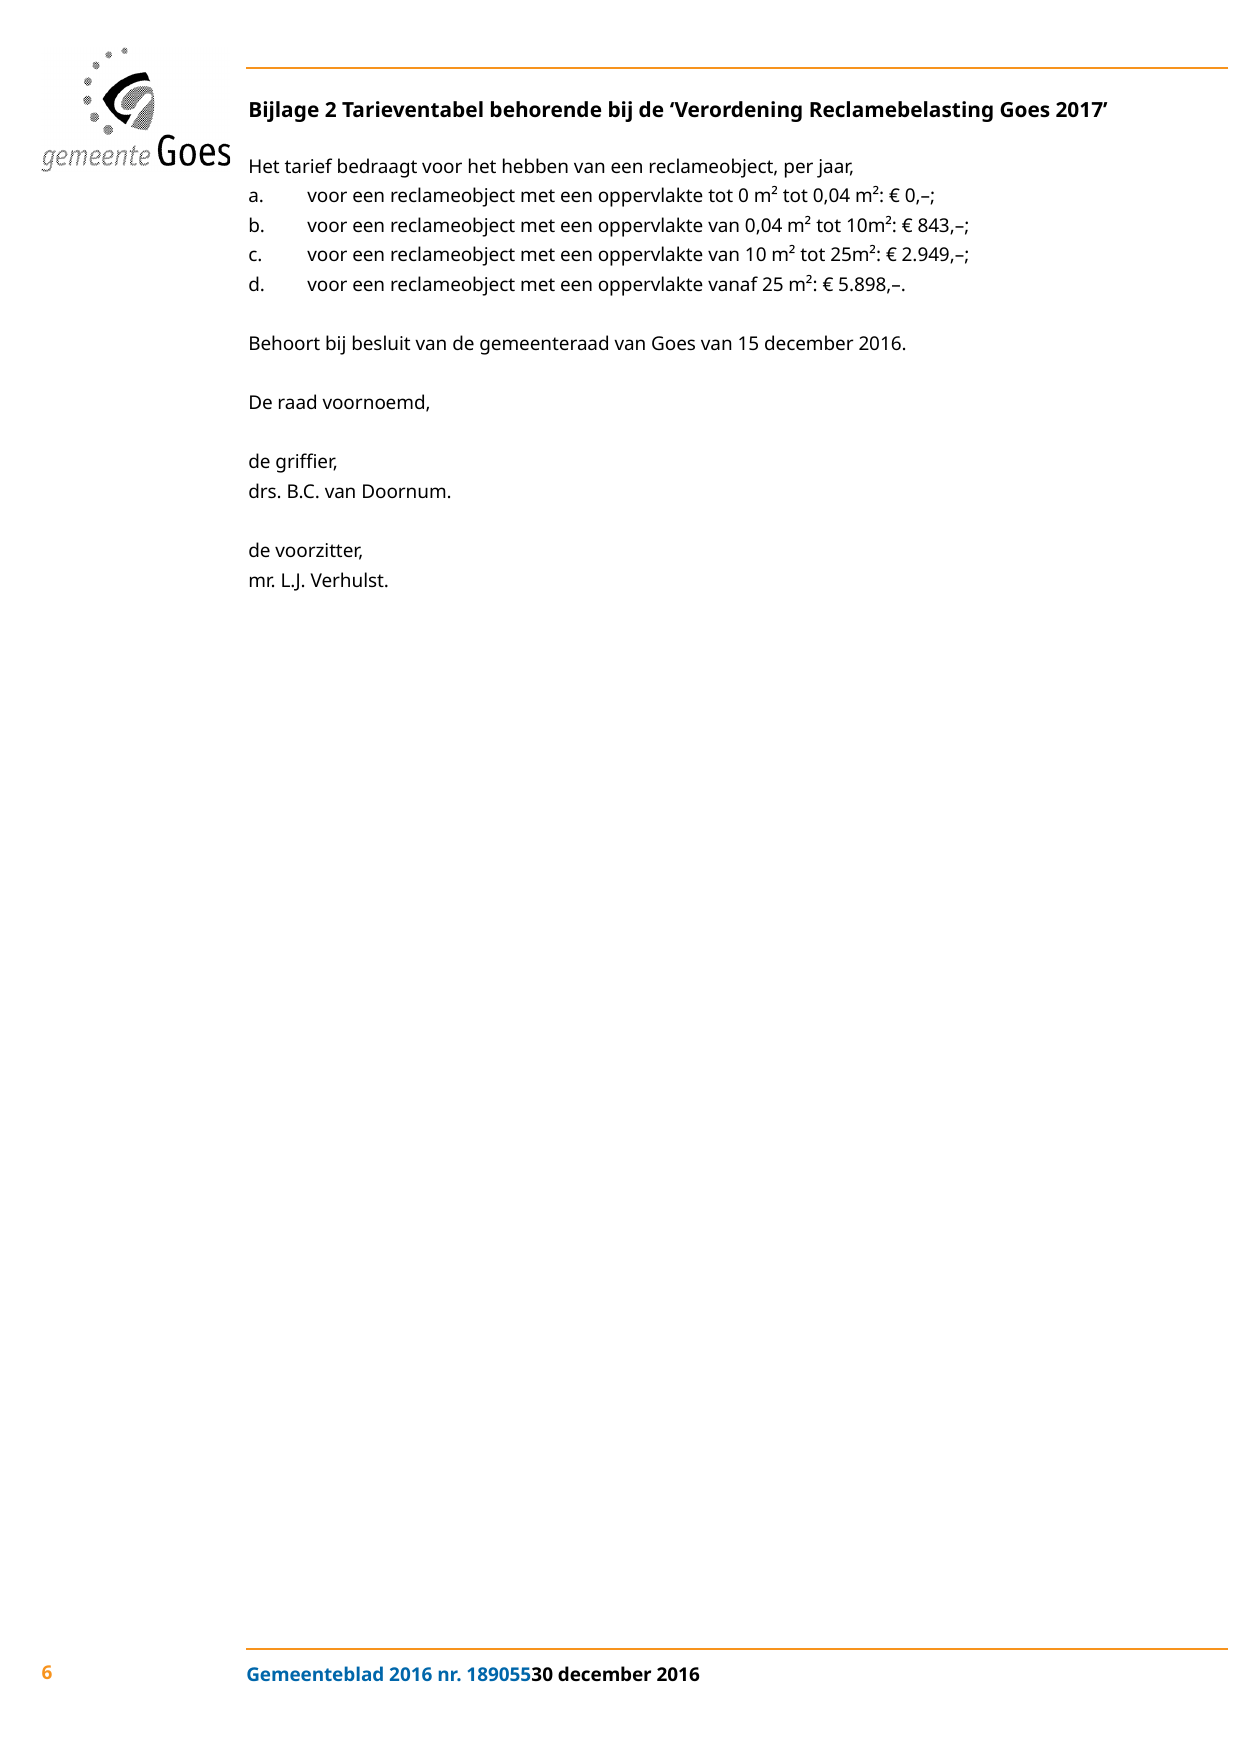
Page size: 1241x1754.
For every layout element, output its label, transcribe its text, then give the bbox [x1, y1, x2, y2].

picture [41, 47, 231, 172]
list voor een reclameobject met een oppervlakte tot 0 m² tot 0,04 m²: € 0,–; [248, 182, 1152, 208]
text mr. L.J. Verhulst. [248, 567, 1152, 593]
list voor een reclameobject met een oppervlakte vanaf 25 m²: € 5.898,–. [248, 271, 1152, 297]
text de griffier, [248, 449, 1152, 474]
list voor een reclameobject met een oppervlakte van 10 m² tot 25m²: € 2.949,–; [248, 242, 1152, 267]
text drs. B.C. van Doornum. [248, 478, 1152, 504]
text Bijlage 2 Tarieventabel behorende bij de ‘Verordening Reclamebelasting Goes 2017’ [248, 95, 1152, 123]
text Het tarief bedraagt voor het hebben van een reclameobject, per jaar, [248, 153, 1152, 179]
text de voorzitter, [248, 537, 1152, 563]
text Behoort bij besluit van de gemeenteraad van Goes van 15 december 2016. [248, 330, 1152, 356]
list voor een reclameobject met een oppervlakte van 0,04 m² tot 10m²: € 843,–; [248, 212, 1152, 238]
text De raad voornoemd, [248, 389, 1152, 415]
